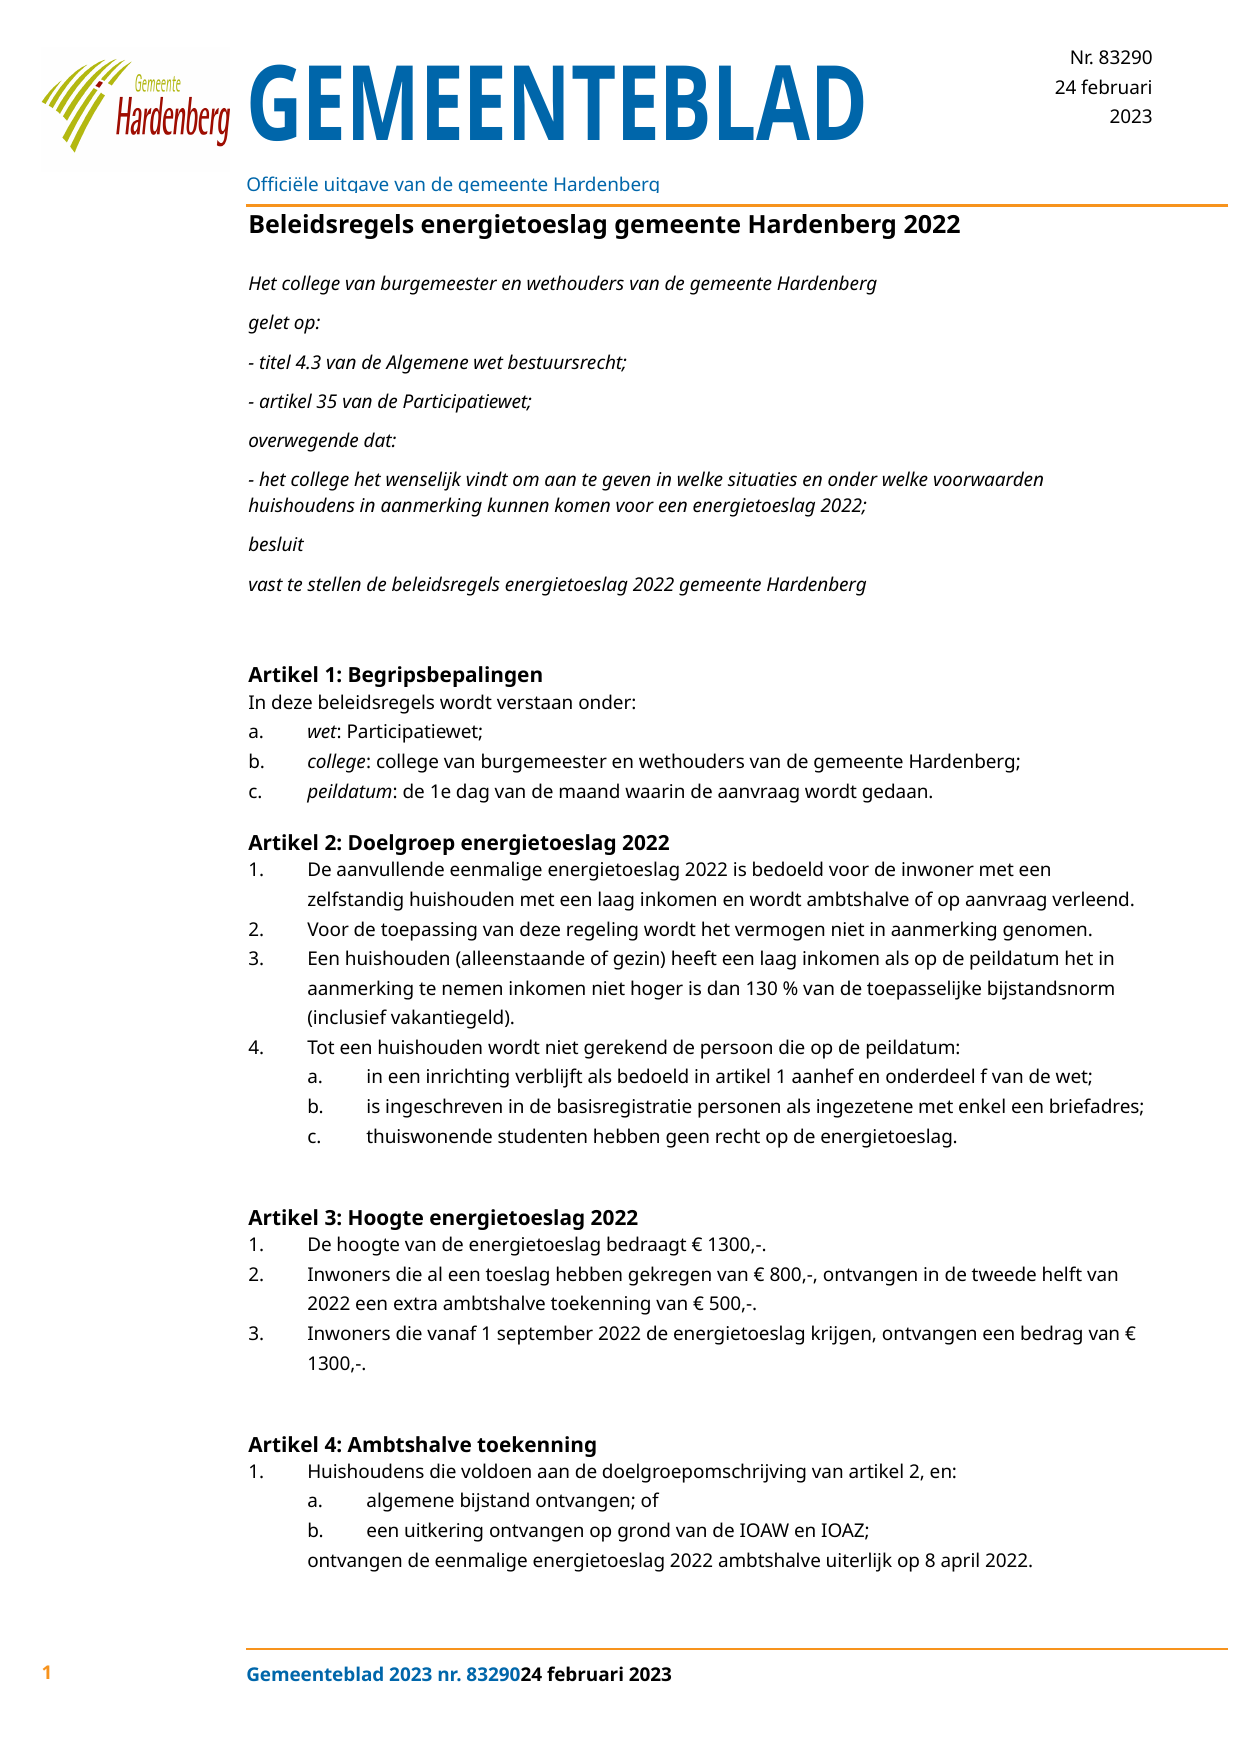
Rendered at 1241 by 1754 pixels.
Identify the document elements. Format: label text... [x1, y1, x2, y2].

text - het college het wenselijk vindt om aan te geven in welke situaties en onder welke voorwaarden huishoudens in aanmerking kunnen komen voor een energietoeslag 2022; [248, 467, 1152, 518]
list De aanvullende eenmalige energietoeslag 2022 is bedoeld voor de inwoner met een zelfstandig huishouden met een laag inkomen en wordt ambtshalve of op aanvraag verleend. [248, 857, 1152, 912]
list Tot een huishouden wordt niet gerekend de persoon die op de peildatum: [248, 1034, 1152, 1060]
text Artikel 1: Begripsbepalingen [248, 661, 1152, 689]
list wet: Participatiewet; [248, 719, 1152, 744]
list ontvangen de eenmalige energietoeslag 2022 ambtshalve uiterlijk op 8 april 2022. [248, 1547, 1152, 1573]
list is ingeschreven in de basisregistratie personen als ingezetene met enkel een briefadres; [307, 1093, 1152, 1119]
list Inwoners die al een toeslag hebben gekregen van € 800,-, ontvangen in de tweede helft van 2022 een extra ambtshalve toekenning van € 500,-. [248, 1261, 1152, 1316]
text - artikel 35 van de Participatiewet; [248, 388, 1152, 414]
text Artikel 3: Hoogte energietoeslag 2022 [248, 1203, 1152, 1231]
list een uitkering ontvangen op grond van de IOAW en IOAZ; [307, 1517, 1152, 1543]
list in een inrichting verblijft als bedoeld in artikel 1 aanhef en onderdeel f van de wet; [307, 1064, 1152, 1089]
text - titel 4.3 van de Algemene wet bestuursrecht; [248, 349, 1152, 374]
list Voor de toepassing van deze regeling wordt het vermogen niet in aanmerking genomen. [248, 916, 1152, 942]
list De hoogte van de energietoeslag bedraagt € 1300,-. [248, 1231, 1152, 1257]
list Huishoudens die voldoen aan de doelgroepomschrijving van artikel 2, en: [248, 1458, 1152, 1484]
text Artikel 4: Ambtshalve toekenning [248, 1430, 1152, 1458]
text besluit [248, 532, 1152, 557]
list algemene bijstand ontvangen; of [307, 1488, 1152, 1513]
text Beleidsregels energietoeslag gemeente Hardenberg 2022 [248, 207, 1152, 241]
text gelet op: [248, 309, 1152, 335]
text Artikel 2: Doelgroep energietoeslag 2022 [248, 828, 1152, 857]
list college: college van burgemeester en wethouders van de gemeente Hardenberg; [248, 748, 1152, 774]
text overwegende dat: [248, 427, 1152, 453]
text vast te stellen de beleidsregels energietoeslag 2022 gemeente Hardenberg [248, 571, 1152, 597]
list Een huishouden (alleenstaande of gezin) heeft een laag inkomen als op de peildatum het in aanmerking te nemen inkomen niet hoger is dan 130 % van de toepasselijke bijstandsnorm (inclusief vakantiegeld). [248, 945, 1152, 1030]
text In deze beleidsregels wordt verstaan onder: [248, 689, 1152, 715]
list thuiswonende studenten hebben geen recht op de energietoeslag. [307, 1123, 1152, 1149]
picture [41, 47, 231, 172]
text Het college van burgemeester en wethouders van de gemeente Hardenberg [248, 270, 1152, 296]
list Inwoners die vanaf 1 september 2022 de energietoeslag krijgen, ontvangen een bedrag van € 1300,-. [248, 1320, 1152, 1375]
list peildatum: de 1e dag van de maand waarin de aanvraag wordt gedaan. [248, 778, 1152, 803]
